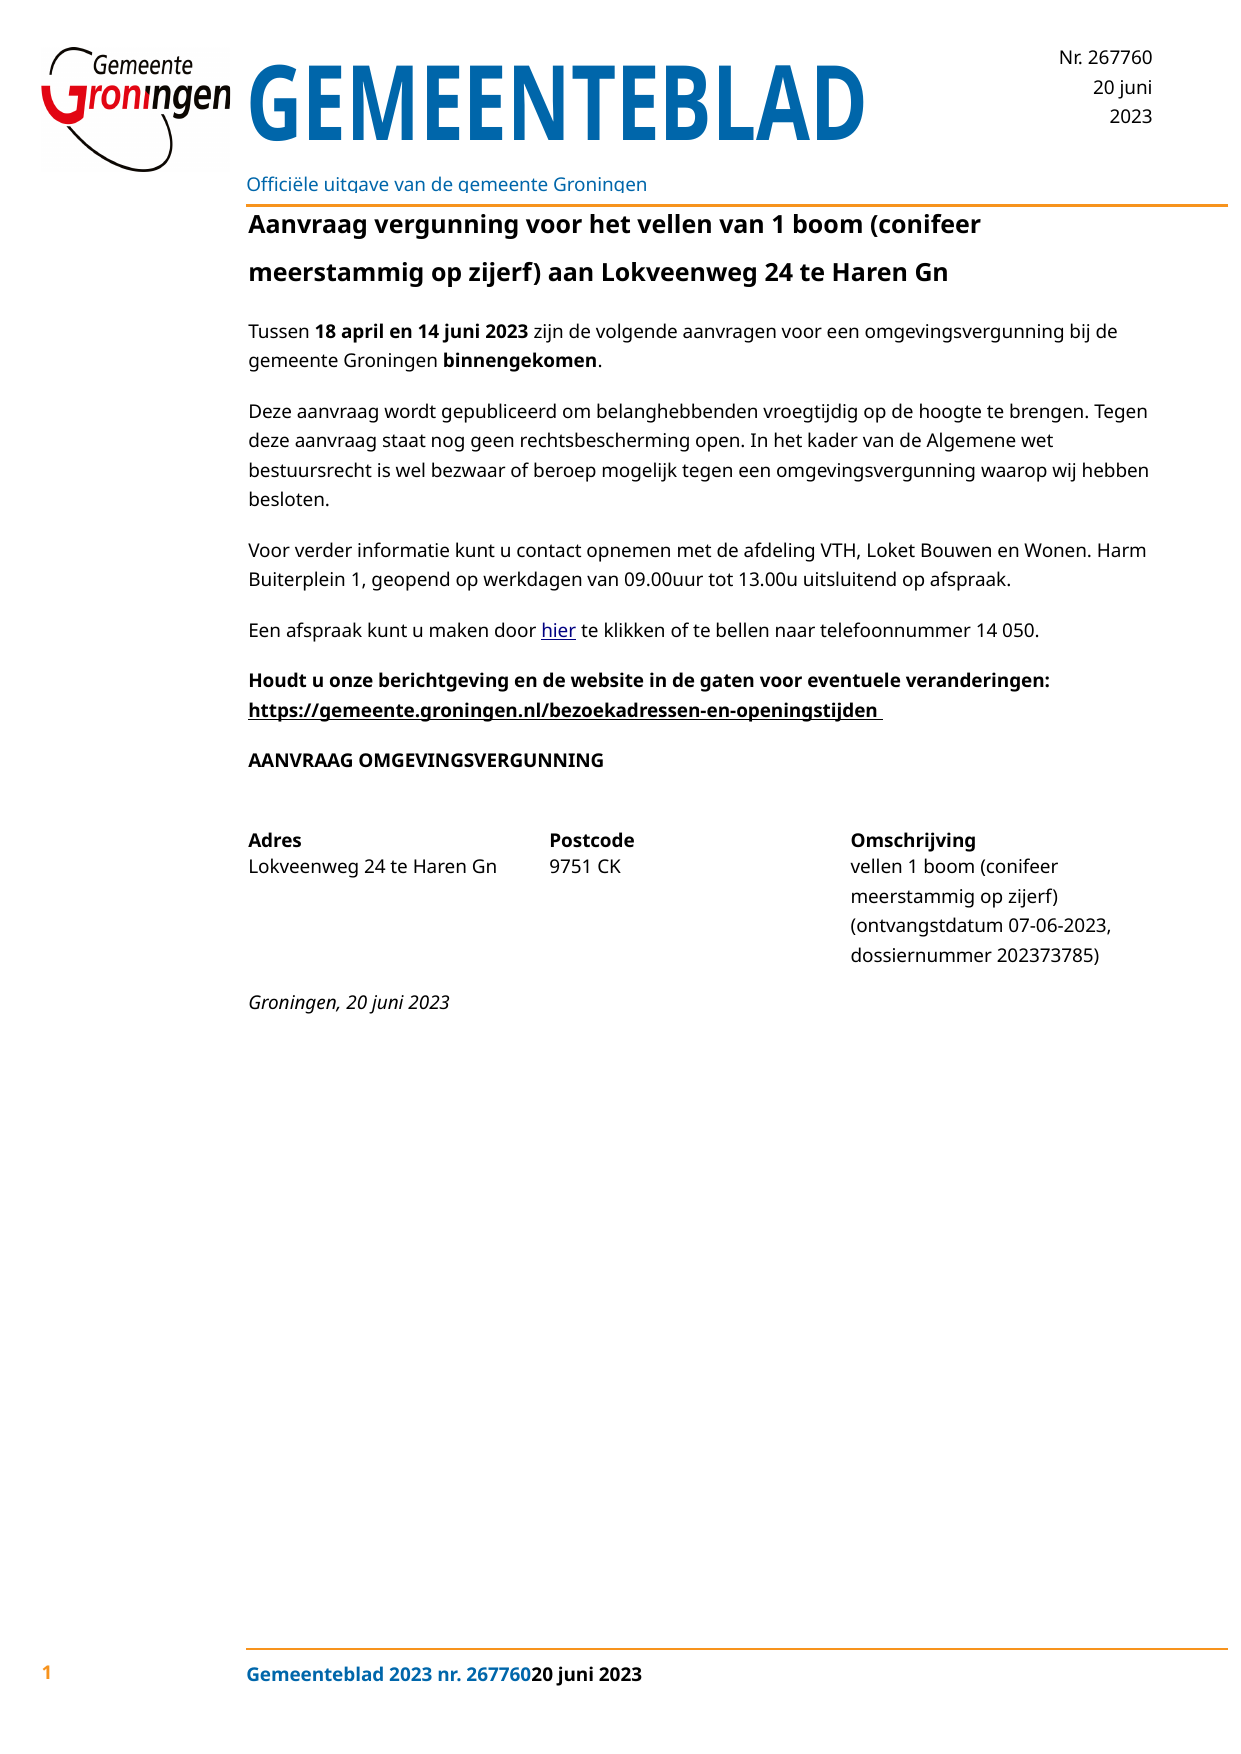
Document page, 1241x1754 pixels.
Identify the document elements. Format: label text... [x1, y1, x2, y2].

picture [41, 47, 231, 172]
text Tussen 18 april en 14 juni 2023 zijn de volgende aanvragen voor een omgevingsvergunning bij de gemeente Groningen binnengekomen. [248, 318, 1152, 373]
text Houdt u onze berichtgeving en de website in de gaten voor eventuele veranderingen: https://gemeente.groningen.nl/bezoekadressen-en-openingstijden [248, 667, 1152, 723]
text Deze aanvraag wordt gepubliceerd om belanghebbenden vroegtijdig op de hoogte te brengen. Tegen deze aanvraag staat nog geen rechtsbescherming open. In het kader van de Algemene wet bestuursrecht is wel bezwaar of beroep mogelijk tegen een omgevingsvergunning waarop wij hebben besloten. [248, 398, 1152, 512]
text AANVRAAG OMGEVINGSVERGUNNING [248, 747, 1152, 773]
text Aanvraag vergunning voor het vellen van 1 boom (conifeer meerstammig op zijerf) aan Lokveenweg 24 te Haren Gn [248, 207, 1152, 288]
table_cell Lokveenweg 24 te Haren Gn [248, 853, 549, 968]
table_cell vellen 1 boom (conifeer meerstammig op zijerf) (ontvangstdatum 07-06-2023, dossiernummer 202373785) [850, 853, 1152, 968]
text Groningen, 20 juni 2023 [248, 989, 1152, 1015]
table_cell 9751 CK [549, 853, 850, 968]
text Een afspraak kunt u maken door hier te klikken of te bellen naar telefoonnummer 14 050. [248, 617, 1152, 643]
table_header Postcode [549, 828, 850, 853]
table_header Adres [248, 828, 549, 853]
text Voor verder informatie kunt u contact opnemen met de afdeling VTH, Loket Bouwen en Wonen. Harm Buiterplein 1, geopend op werkdagen van 09.00uur tot 13.00u uitsluitend op afspraak. [248, 537, 1152, 592]
table_header Omschrijving [850, 828, 1152, 853]
